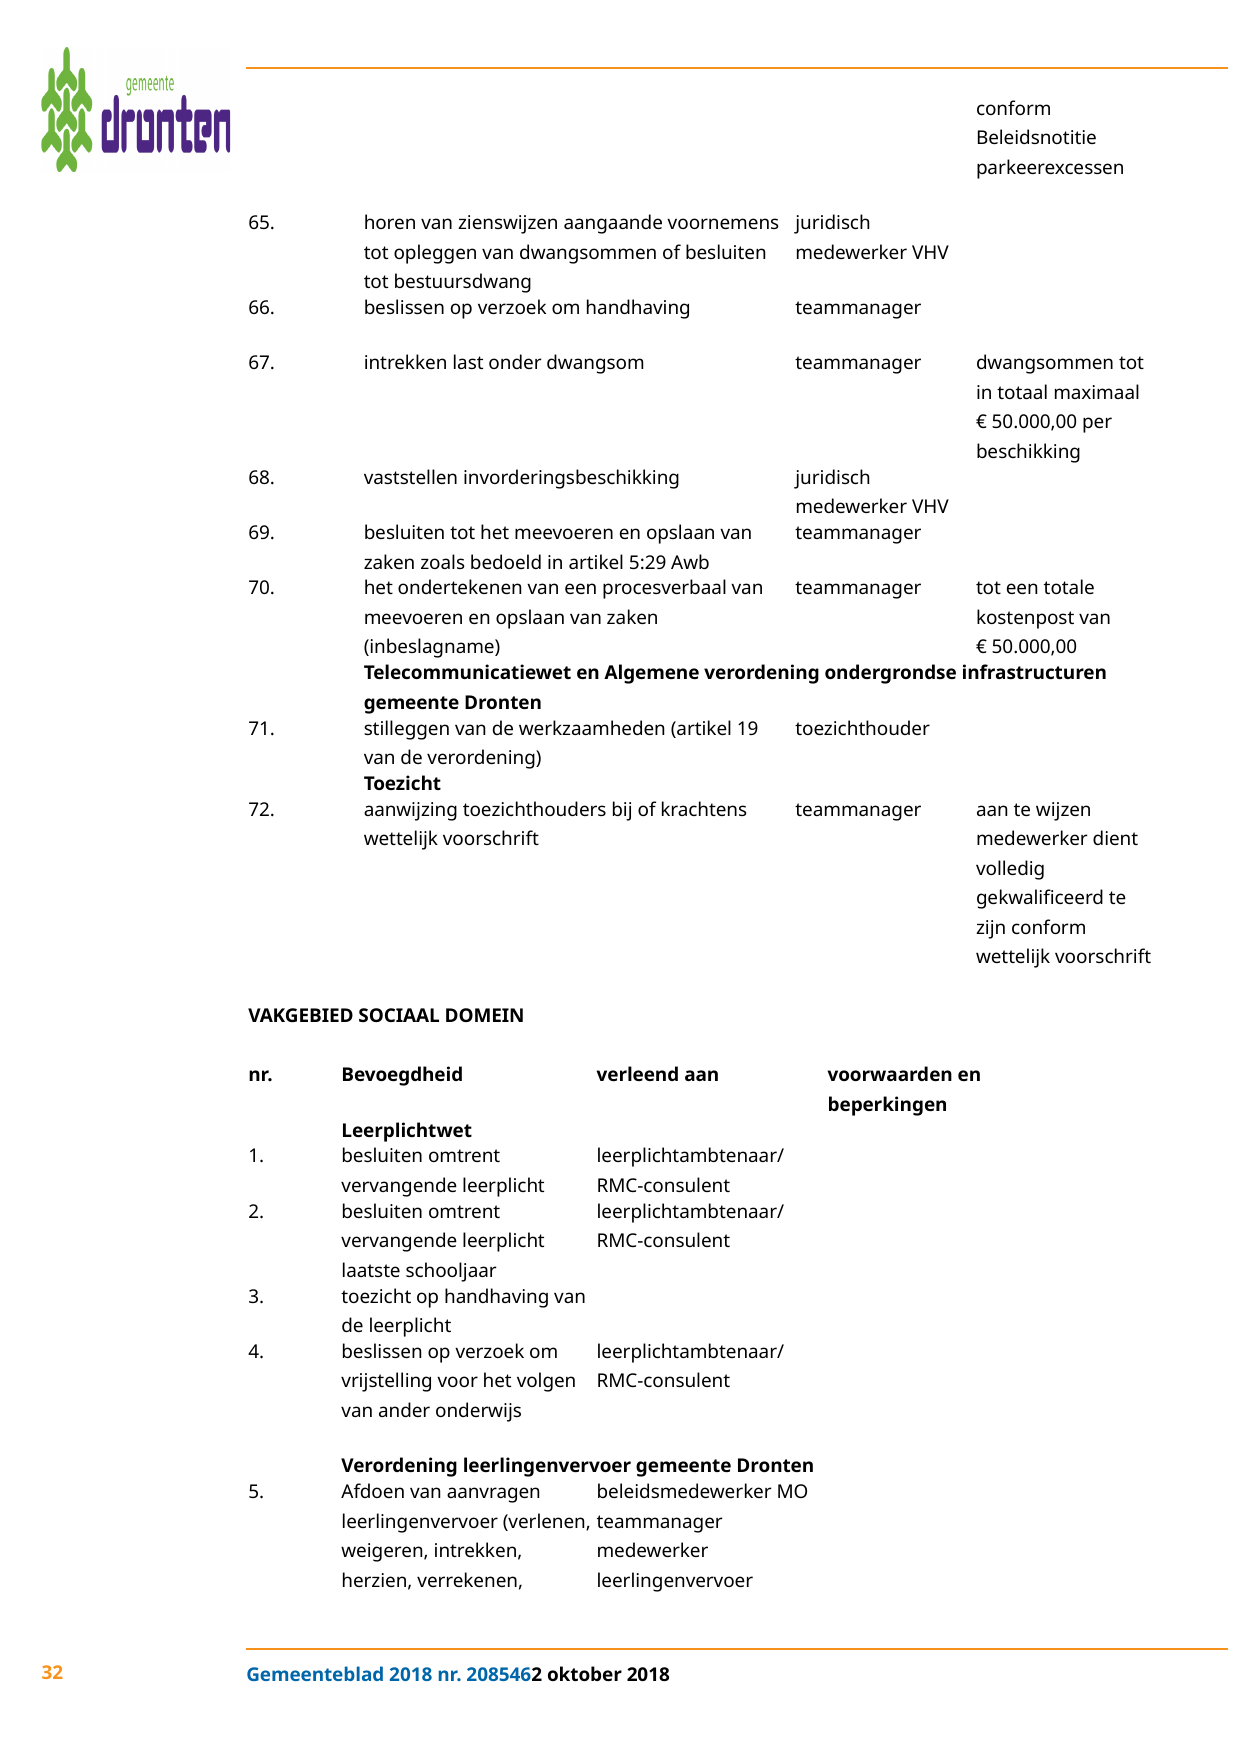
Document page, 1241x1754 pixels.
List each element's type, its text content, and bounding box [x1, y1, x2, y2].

table_cell 65. [248, 209, 363, 294]
table_cell 3. [248, 1283, 341, 1338]
table_cell beslissen op verzoek om vrijstelling voor het volgen van ander onderwijs [341, 1338, 596, 1453]
table_cell stilleggen van de werkzaamheden (artikel 19 van de verordening) [364, 715, 795, 770]
table_cell 70. [248, 575, 363, 659]
table_cell teammanager [795, 796, 976, 969]
table_cell [976, 294, 1152, 349]
table_cell Leerplichtwet [341, 1117, 1058, 1143]
table_cell toezichthouder [795, 715, 976, 770]
table_cell Verordening leerlingenvervoer gemeente Dronten [341, 1453, 1058, 1478]
table_cell leerplichtambtenaar/RMC-consulent [596, 1198, 827, 1338]
table_cell Afdoen van aanvragen leerlingenvervoer (verlenen, weigeren, intrekken, herzien, verrekenen, [341, 1478, 596, 1593]
table_cell tot een totale kostenpost van € 50.000,00 [976, 575, 1152, 659]
table_cell intrekken last onder dwangsom [364, 350, 795, 464]
table_cell [976, 715, 1152, 770]
table_cell [976, 209, 1152, 294]
table_cell juridisch medewerker VHV [795, 464, 976, 519]
picture [41, 47, 231, 172]
table_cell [976, 464, 1152, 519]
table_cell [248, 95, 363, 209]
table_cell Telecommunicatiewet en Algemene verordening ondergrondse infrastructuren gemeente Dronten [364, 660, 1152, 715]
table_cell [828, 1478, 1058, 1593]
table_header voorwaarden en beperkingen [828, 1062, 1058, 1117]
table_cell 1. [248, 1143, 341, 1198]
table_cell aanwijzing toezichthouders bij of krachtens wettelijk voorschrift [364, 796, 795, 969]
table_cell [976, 519, 1152, 574]
table_cell dwangsommen tot in totaal maximaal € 50.000,00 per beschikking [976, 350, 1152, 464]
table_cell [248, 1117, 341, 1143]
table_header verleend aan [596, 1062, 827, 1117]
table_cell juridisch medewerker VHV [795, 209, 976, 294]
table_cell 67. [248, 350, 363, 464]
table_cell [828, 1198, 1058, 1338]
table_cell leerplichtambtenaar/RMC-consulent [596, 1143, 827, 1198]
table_cell [795, 95, 976, 209]
table_header nr. [248, 1062, 341, 1117]
table_cell teammanager [795, 575, 976, 659]
table_cell Toezicht [364, 770, 1152, 796]
table_cell aan te wijzen medewerker dient volledig gekwalificeerd te zijn conform wettelijk voorschrift [976, 796, 1152, 969]
text VAKGEBIED SOCIAAL DOMEIN [248, 1002, 1152, 1028]
table_cell [248, 660, 363, 715]
table_cell vaststellen invorderingsbeschikking [364, 464, 795, 519]
table_cell [828, 1338, 1058, 1453]
table_cell [828, 1143, 1058, 1198]
table_cell 66. [248, 294, 363, 349]
table_cell 4. [248, 1338, 341, 1453]
table_header Bevoegdheid [341, 1062, 596, 1117]
table_cell [248, 1453, 341, 1478]
table_cell conform Beleidsnotitie parkeerexcessen [976, 95, 1152, 209]
table_cell teammanager [795, 350, 976, 464]
table_cell beleidsmedewerker MO teammanager medewerker leerlingenvervoer [596, 1478, 827, 1593]
table_cell 69. [248, 519, 363, 574]
table_cell 2. [248, 1198, 341, 1283]
table_cell [364, 95, 795, 209]
table_cell beslissen op verzoek om handhaving [364, 294, 795, 349]
table_cell besluiten omtrent vervangende leerplicht [341, 1143, 596, 1198]
table_cell 71. [248, 715, 363, 770]
table_cell horen van zienswijzen aangaande voornemens tot opleggen van dwangsommen of besluiten tot bestuursdwang [364, 209, 795, 294]
table_cell 68. [248, 464, 363, 519]
table_cell leerplichtambtenaar/RMC-consulent [596, 1338, 827, 1453]
table_cell 5. [248, 1478, 341, 1593]
table_cell [248, 770, 363, 796]
table_cell 72. [248, 796, 363, 969]
table_cell besluiten omtrent vervangende leerplicht laatste schooljaar [341, 1198, 596, 1283]
table_cell teammanager [795, 519, 976, 574]
table_cell het ondertekenen van een procesverbaal van meevoeren en opslaan van zaken (inbeslagname) [364, 575, 795, 659]
table_cell teammanager [795, 294, 976, 349]
table_cell besluiten tot het meevoeren en opslaan van zaken zoals bedoeld in artikel 5:29 Awb [364, 519, 795, 574]
table_cell toezicht op handhaving van de leerplicht [341, 1283, 596, 1338]
